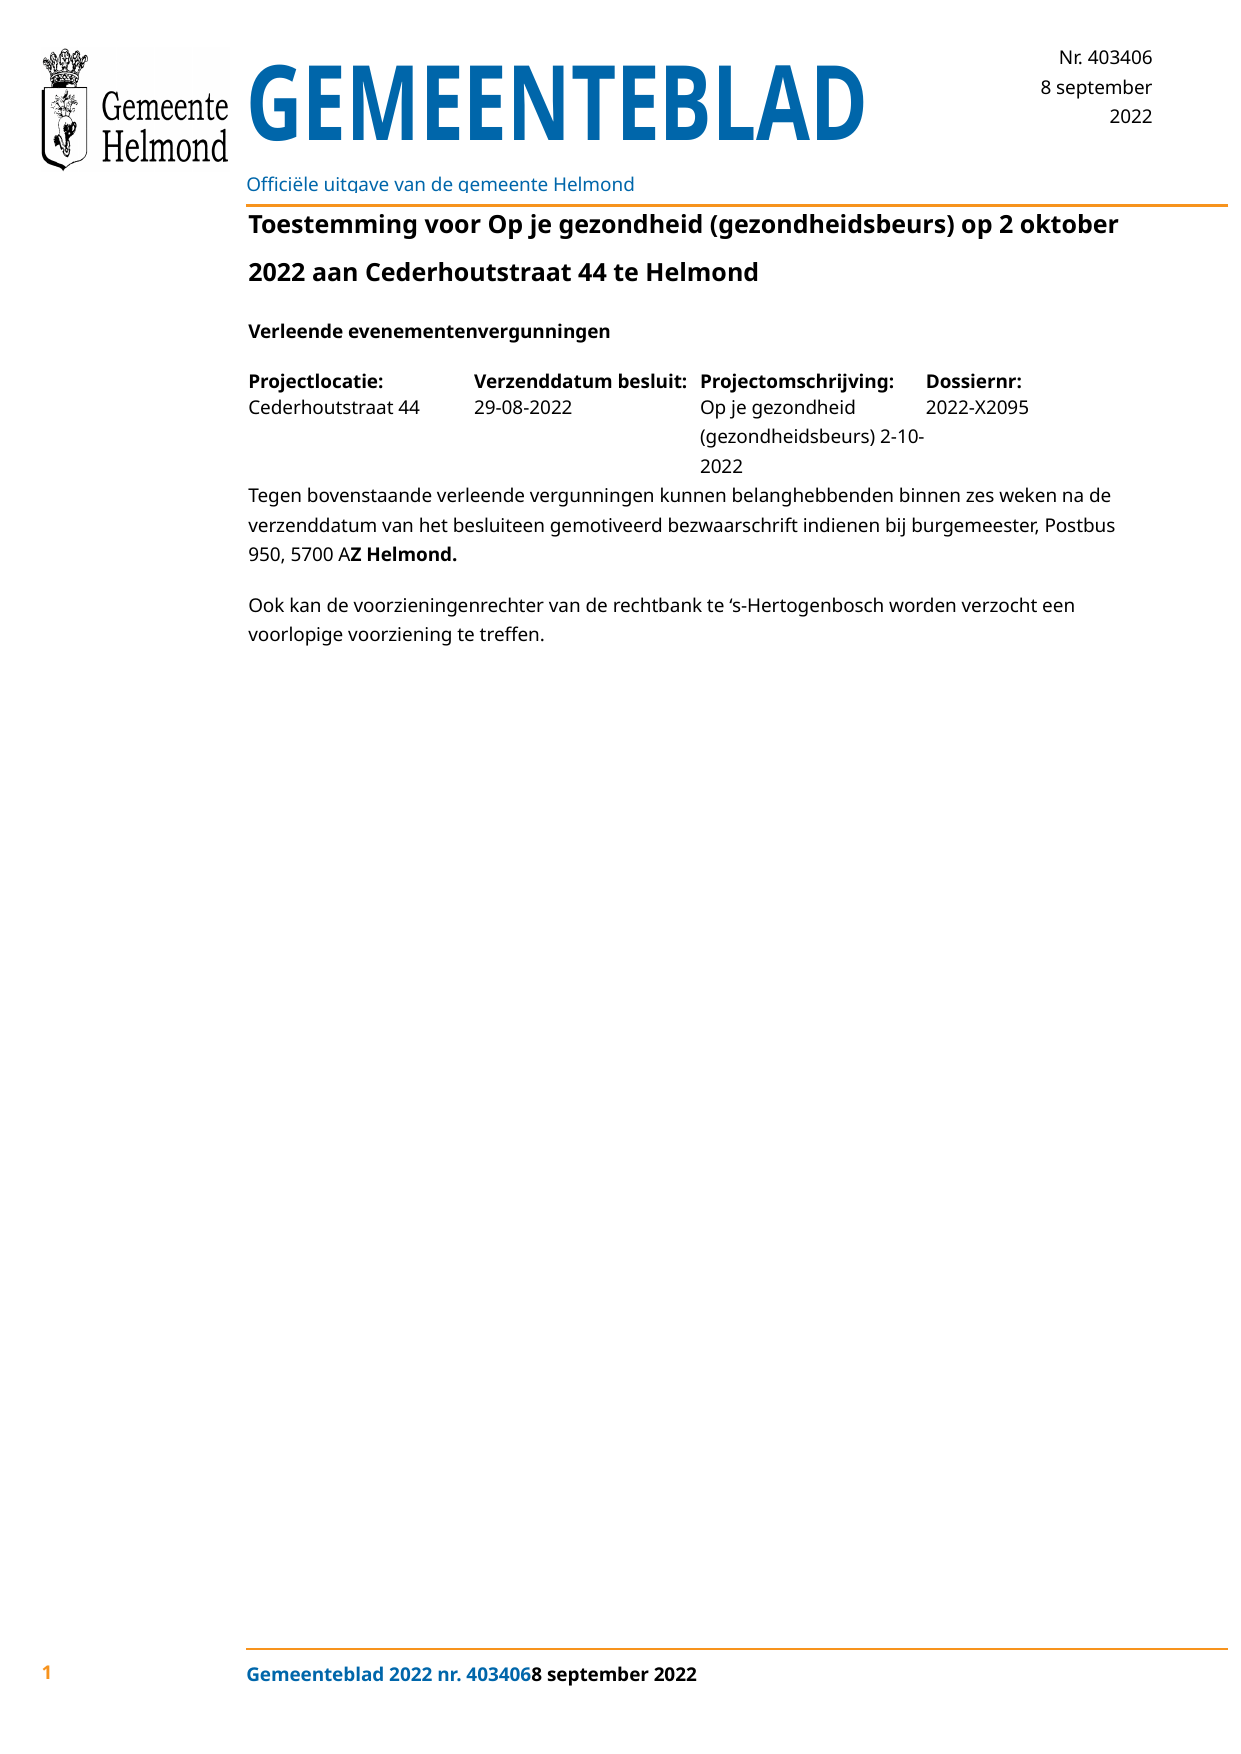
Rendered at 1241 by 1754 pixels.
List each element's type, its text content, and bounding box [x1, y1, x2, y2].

text Tegen bovenstaande verleende vergunningen kunnen belanghebbenden binnen zes weken na de verzenddatum van het besluiteen gemotiveerd bezwaarschrift indienen bij burgemeester, Postbus 950, 5700 AZ Helmond. [248, 482, 1152, 567]
table_header Projectomschrijving: [700, 369, 926, 394]
text Ook kan de voorzieningenrechter van de rechtbank te ‘s-Hertogenbosch worden verzocht een voorlopige voorziening te treffen. [248, 592, 1152, 647]
table_header Verzenddatum besluit: [474, 369, 700, 394]
table_cell Op je gezondheid (gezondheidsbeurs) 2-10-2022 [700, 394, 926, 479]
picture [41, 47, 231, 172]
table_cell 2022-X2095 [926, 394, 1152, 479]
table_header Dossiernr: [926, 369, 1152, 394]
text Verleende evenementenvergunningen [248, 318, 1152, 344]
table_cell Cederhoutstraat 44 [248, 394, 474, 479]
text Toestemming voor Op je gezondheid (gezondheidsbeurs) op 2 oktober 2022 aan Cederhoutstraat 44 te Helmond [248, 207, 1152, 288]
table_header Projectlocatie: [248, 369, 474, 394]
table_cell 29-08-2022 [474, 394, 700, 479]
